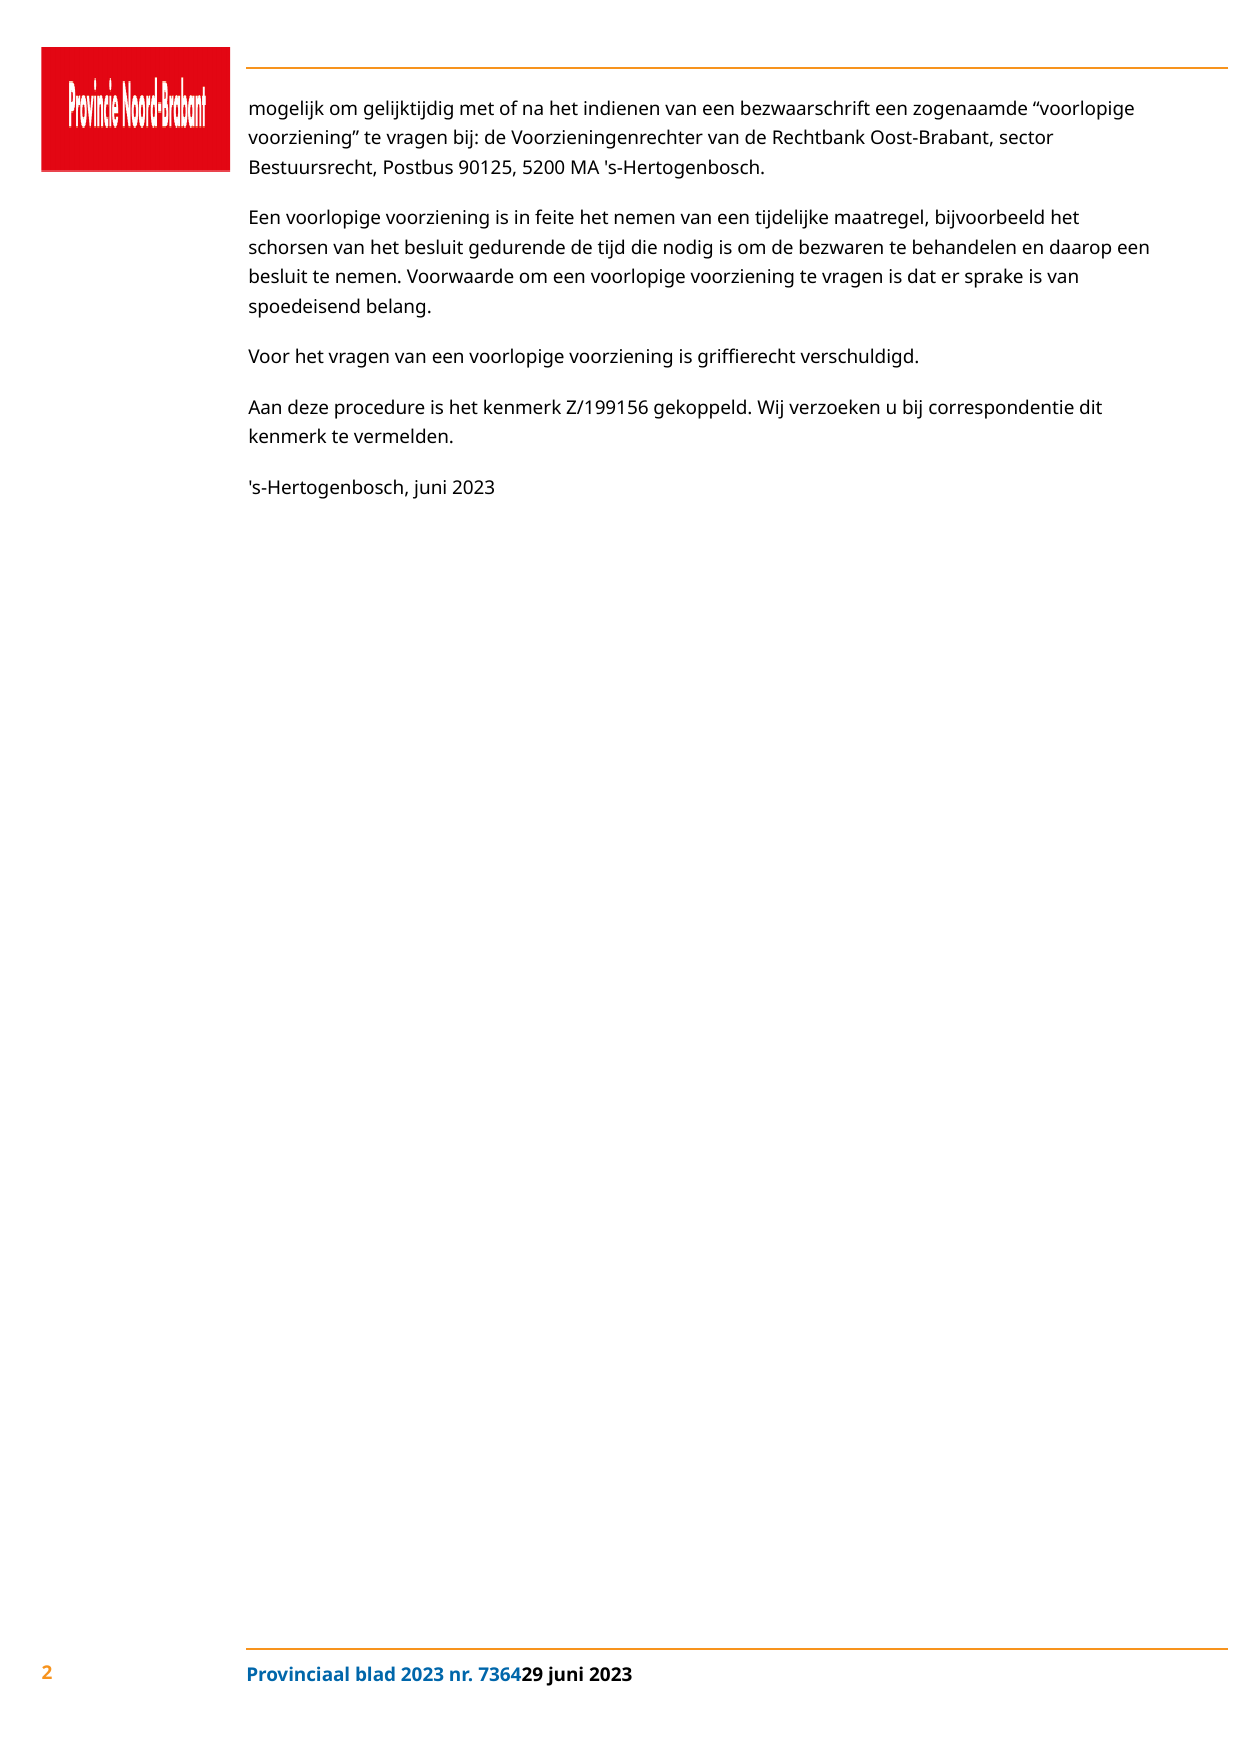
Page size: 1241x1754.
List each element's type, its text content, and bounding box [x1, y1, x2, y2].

text 's-Hertogenbosch, juni 2023 [248, 474, 1152, 500]
text Voor het vragen van een voorlopige voorziening is griffierecht verschuldigd. [248, 343, 1152, 369]
text mogelijk om gelijktijdig met of na het indienen van een bezwaarschrift een zogenaamde “voorlopige voorziening” te vragen bij: de Voorzieningenrechter van de Rechtbank Oost-Brabant, sector Bestuursrecht, Postbus 90125, 5200 MA 's-Hertogenbosch. [248, 95, 1152, 180]
picture [41, 47, 231, 172]
text Een voorlopige voorziening is in feite het nemen van een tijdelijke maatregel, bijvoorbeeld het schorsen van het besluit gedurende de tijd die nodig is om de bezwaren te behandelen en daarop een besluit te nemen. Voorwaarde om een voorlopige voorziening te vragen is dat er sprake is van spoedeisend belang. [248, 204, 1152, 319]
text Aan deze procedure is het kenmerk Z/199156 gekoppeld. Wij verzoeken u bij correspondentie dit kenmerk te vermelden. [248, 394, 1152, 449]
